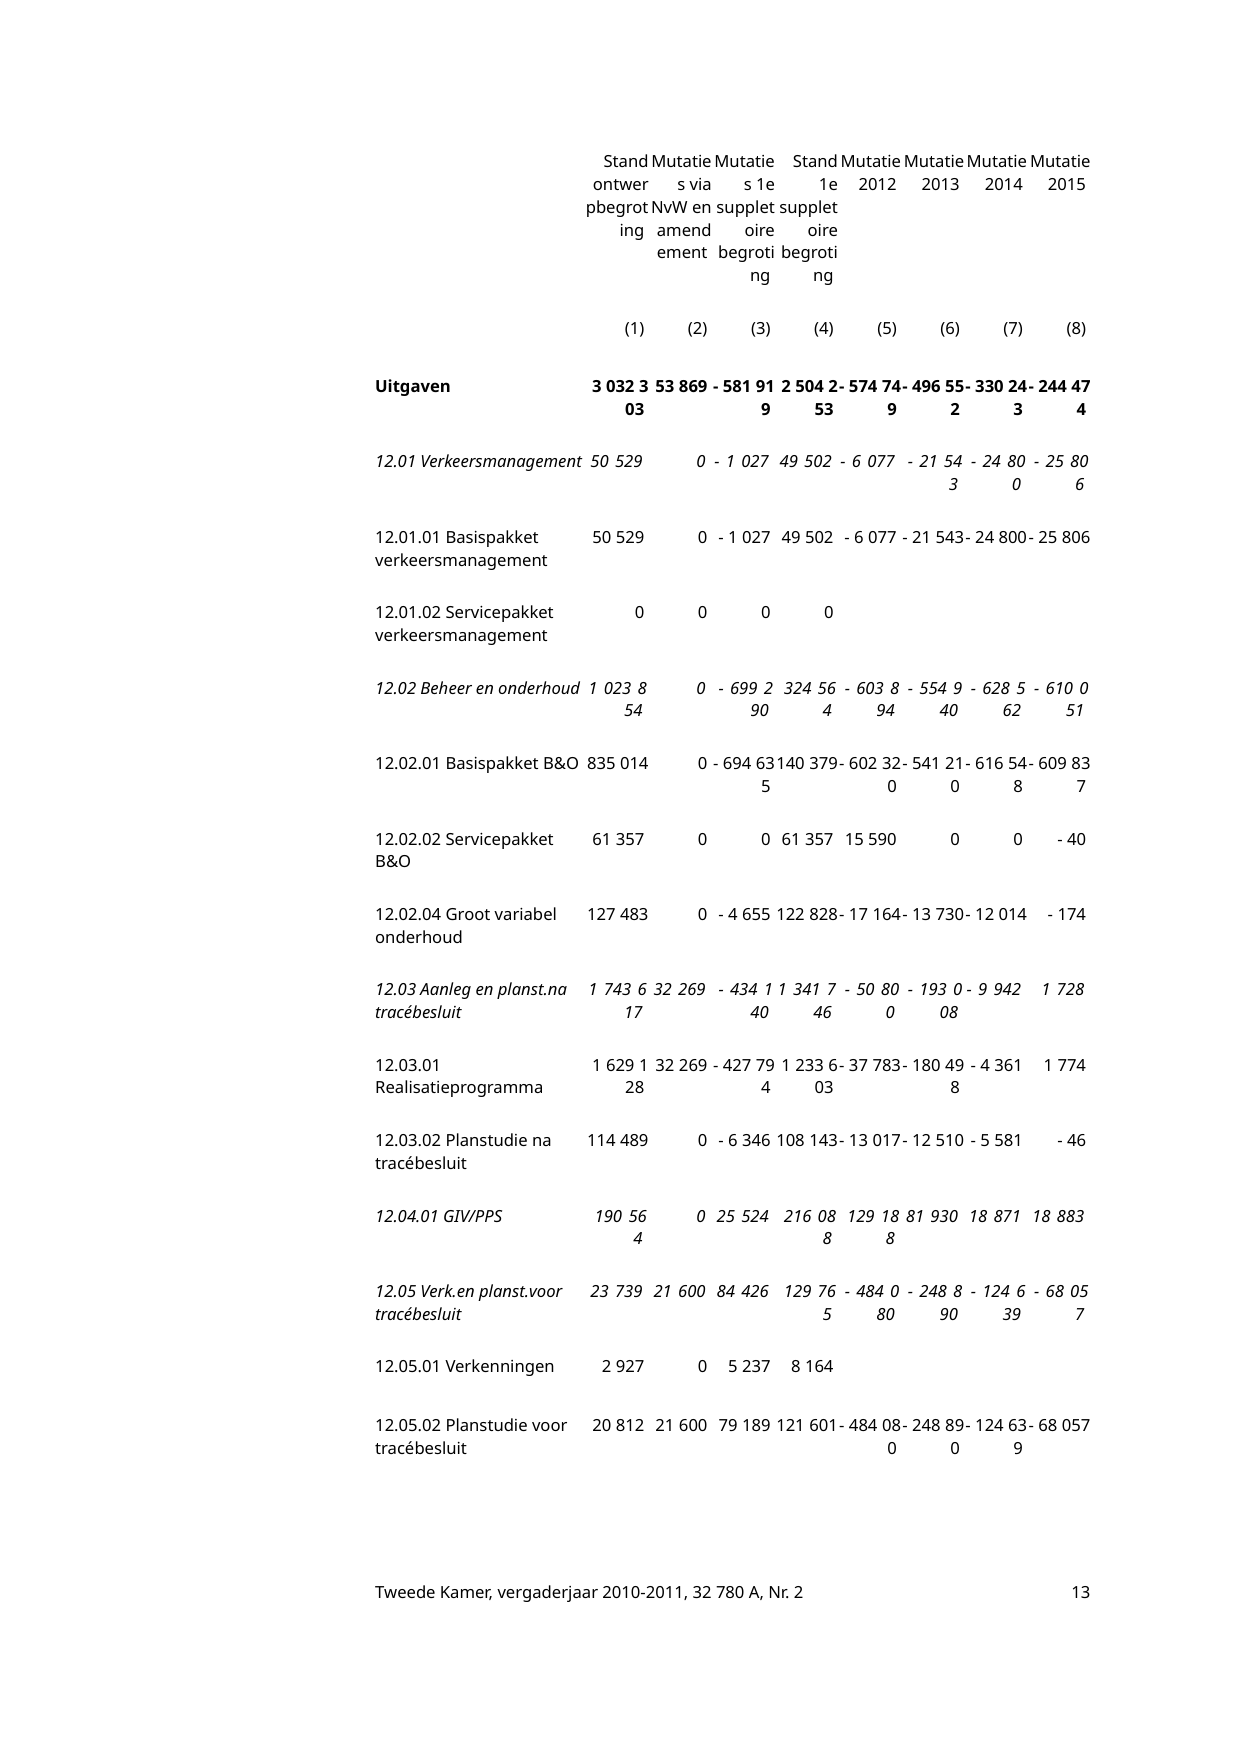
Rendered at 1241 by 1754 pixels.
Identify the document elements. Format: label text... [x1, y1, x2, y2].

table_cell 12.03.01 Realisatieprogramma [375, 1054, 585, 1129]
table_cell 129 765 [775, 1280, 838, 1355]
table_cell - 25 806 [1027, 526, 1090, 601]
table_cell 12.03.02 Planstudie na tracébesluit [375, 1129, 585, 1204]
table_cell - 124 639 [964, 1280, 1027, 1355]
table_cell 8 164 [775, 1355, 838, 1413]
table_cell 50 529 [585, 450, 648, 526]
table_cell 18 871 [964, 1204, 1027, 1280]
table_cell - 609 837 [1027, 752, 1090, 827]
table_cell 0 [648, 827, 711, 903]
table_cell 12.01 Verkeersmanagement [375, 450, 585, 526]
table_cell 2 504 253 [775, 375, 838, 450]
table_cell - 193 008 [901, 978, 964, 1053]
table_cell 114 489 [585, 1129, 648, 1204]
table_cell - 12 510 [901, 1129, 964, 1204]
table_cell - 434 140 [711, 978, 774, 1053]
table_cell - 1 027 [711, 526, 774, 601]
table_cell (7) [964, 316, 1027, 375]
table_header Mutatie 2013 [901, 150, 964, 316]
table_cell - 694 635 [711, 752, 774, 827]
table_cell - 330 243 [964, 375, 1027, 450]
table_cell 1 743 617 [585, 978, 648, 1053]
table_cell - 610 051 [1027, 676, 1090, 752]
table_cell - 484 080 [838, 1280, 901, 1355]
table_cell 0 [711, 601, 774, 676]
table_cell 122 828 [775, 903, 838, 978]
table_cell 1 341 746 [775, 978, 838, 1053]
table_cell - 541 210 [901, 752, 964, 827]
table_cell 3 032 303 [585, 375, 648, 450]
table_cell - 180 498 [901, 1054, 964, 1129]
table_cell 216 088 [775, 1204, 838, 1280]
table_cell - 9 942 [964, 978, 1027, 1053]
table_cell 1 629 128 [585, 1054, 648, 1129]
table_cell - 24 800 [964, 450, 1027, 526]
table_cell [1027, 1355, 1090, 1413]
table_cell 0 [585, 601, 648, 676]
table_cell - 6 077 [838, 526, 901, 601]
table_cell - 248 890 [901, 1414, 964, 1489]
table_cell 0 [648, 903, 711, 978]
table_cell [838, 601, 901, 676]
table_cell - 1 027 [711, 450, 774, 526]
table_cell - 603 894 [838, 676, 901, 752]
table_cell 108 143 [775, 1129, 838, 1204]
table_cell 1 233 603 [775, 1054, 838, 1129]
table_cell - 40 [1027, 827, 1090, 903]
table_cell 12.05.01 Verkenningen [375, 1355, 585, 1413]
table_header Mutatie 2014 [964, 150, 1027, 316]
table_cell - 574 749 [838, 375, 901, 450]
table_cell 61 357 [585, 827, 648, 903]
table_cell 12.05 Verk.en planst.voor tracébesluit [375, 1280, 585, 1355]
table_cell 140 379 [775, 752, 838, 827]
table_cell 12.01.02 Servicepakket verkeersmanagement [375, 601, 585, 676]
table_cell - 6 077 [838, 450, 901, 526]
table_cell 1 023 854 [585, 676, 648, 752]
table_header Mutaties 1e suppletoire begroting [711, 150, 774, 316]
table_cell - 25 806 [1027, 450, 1090, 526]
table_cell 0 [775, 601, 838, 676]
table_cell - 37 783 [838, 1054, 901, 1129]
table_cell 0 [648, 601, 711, 676]
table_cell 0 [901, 827, 964, 903]
table_cell (6) [901, 316, 964, 375]
table_cell 21 600 [648, 1280, 711, 1355]
table_cell 23 739 [585, 1280, 648, 1355]
table_cell (3) [711, 316, 774, 375]
table_cell 49 502 [775, 526, 838, 601]
table_cell 49 502 [775, 450, 838, 526]
table_cell 190 564 [585, 1204, 648, 1280]
table_cell [901, 1355, 964, 1413]
table_cell - 13 730 [901, 903, 964, 978]
table_cell 0 [648, 1204, 711, 1280]
table_cell - 17 164 [838, 903, 901, 978]
table_cell 32 269 [648, 978, 711, 1053]
table_cell 81 930 [901, 1204, 964, 1280]
table_cell 1 728 [1027, 978, 1090, 1053]
table_cell [1027, 601, 1090, 676]
table_cell 2 927 [585, 1355, 648, 1413]
table_cell - 581 919 [711, 375, 774, 450]
table_header [375, 150, 585, 316]
table_cell 129 188 [838, 1204, 901, 1280]
table_cell 32 269 [648, 1054, 711, 1129]
table_cell - 46 [1027, 1129, 1090, 1204]
table_cell 835 014 [585, 752, 648, 827]
table_cell - 5 581 [964, 1129, 1027, 1204]
table_cell (4) [775, 316, 838, 375]
table_cell - 4 361 [964, 1054, 1027, 1129]
table_cell 324 564 [775, 676, 838, 752]
table_cell - 484 080 [838, 1414, 901, 1489]
table_cell 0 [964, 827, 1027, 903]
table_cell 18 883 [1027, 1204, 1090, 1280]
table_cell - 496 552 [901, 375, 964, 450]
table_cell - 602 320 [838, 752, 901, 827]
table_cell (2) [648, 316, 711, 375]
table_cell 0 [648, 1355, 711, 1413]
table_cell 12.02.01 Basispakket B&O [375, 752, 585, 827]
table_cell - 616 548 [964, 752, 1027, 827]
table_cell 12.05.02 Planstudie voor tracébesluit [375, 1414, 585, 1489]
table_header Mutaties via NvW en amendement [648, 150, 711, 316]
table_cell 12.01.01 Basispakket verkeersmanagement [375, 526, 585, 601]
table_cell 12.03 Aanleg en planst.na tracébesluit [375, 978, 585, 1053]
table_cell - 628 562 [964, 676, 1027, 752]
table_cell [375, 316, 585, 375]
table_cell 20 812 [585, 1414, 648, 1489]
table_cell [964, 1355, 1027, 1413]
table_cell 53 869 [648, 375, 711, 450]
table_cell 15 590 [838, 827, 901, 903]
table_cell 84 426 [711, 1280, 774, 1355]
table_cell 61 357 [775, 827, 838, 903]
table_cell - 50 800 [838, 978, 901, 1053]
table_cell - 124 639 [964, 1414, 1027, 1489]
table_header Mutatie 2012 [838, 150, 901, 316]
table_cell 0 [648, 676, 711, 752]
table_cell 0 [648, 526, 711, 601]
table_header Mutatie 2015 [1027, 150, 1090, 316]
table_cell [838, 1355, 901, 1413]
table_cell 127 483 [585, 903, 648, 978]
table_cell 0 [648, 752, 711, 827]
table_cell - 68 057 [1027, 1414, 1090, 1489]
table_cell (8) [1027, 316, 1090, 375]
table_cell (5) [838, 316, 901, 375]
table_cell - 244 474 [1027, 375, 1090, 450]
table_cell - 24 800 [964, 526, 1027, 601]
table_cell 1 774 [1027, 1054, 1090, 1129]
table_cell - 427 794 [711, 1054, 774, 1129]
table_cell [964, 601, 1027, 676]
table_cell - 699 290 [711, 676, 774, 752]
table_cell (1) [585, 316, 648, 375]
table_cell - 4 655 [711, 903, 774, 978]
table_cell 12.04.01 GIV/PPS [375, 1204, 585, 1280]
table_cell - 21 543 [901, 450, 964, 526]
table_cell - 68 057 [1027, 1280, 1090, 1355]
table_cell [901, 601, 964, 676]
table_cell Uitgaven [375, 375, 585, 450]
table_cell - 21 543 [901, 526, 964, 601]
table_header Stand 1e suppletoire begroting [775, 150, 838, 316]
table_cell 5 237 [711, 1355, 774, 1413]
table_cell 12.02.02 Servicepakket B&O [375, 827, 585, 903]
table_cell 25 524 [711, 1204, 774, 1280]
table_cell 50 529 [585, 526, 648, 601]
table_cell 12.02.04 Groot variabel onderhoud [375, 903, 585, 978]
table_cell 0 [711, 827, 774, 903]
table_cell - 554 940 [901, 676, 964, 752]
table_cell 21 600 [648, 1414, 711, 1489]
table_cell - 6 346 [711, 1129, 774, 1204]
table_header Stand ontwerpbegroting [585, 150, 648, 316]
table_cell 12.02 Beheer en onderhoud [375, 676, 585, 752]
table_cell 0 [648, 1129, 711, 1204]
table_cell - 174 [1027, 903, 1090, 978]
table_cell - 12 014 [964, 903, 1027, 978]
table_cell - 13 017 [838, 1129, 901, 1204]
table_cell 0 [648, 450, 711, 526]
table_cell 79 189 [711, 1414, 774, 1489]
table_cell - 248 890 [901, 1280, 964, 1355]
table_cell 121 601 [775, 1414, 838, 1489]
